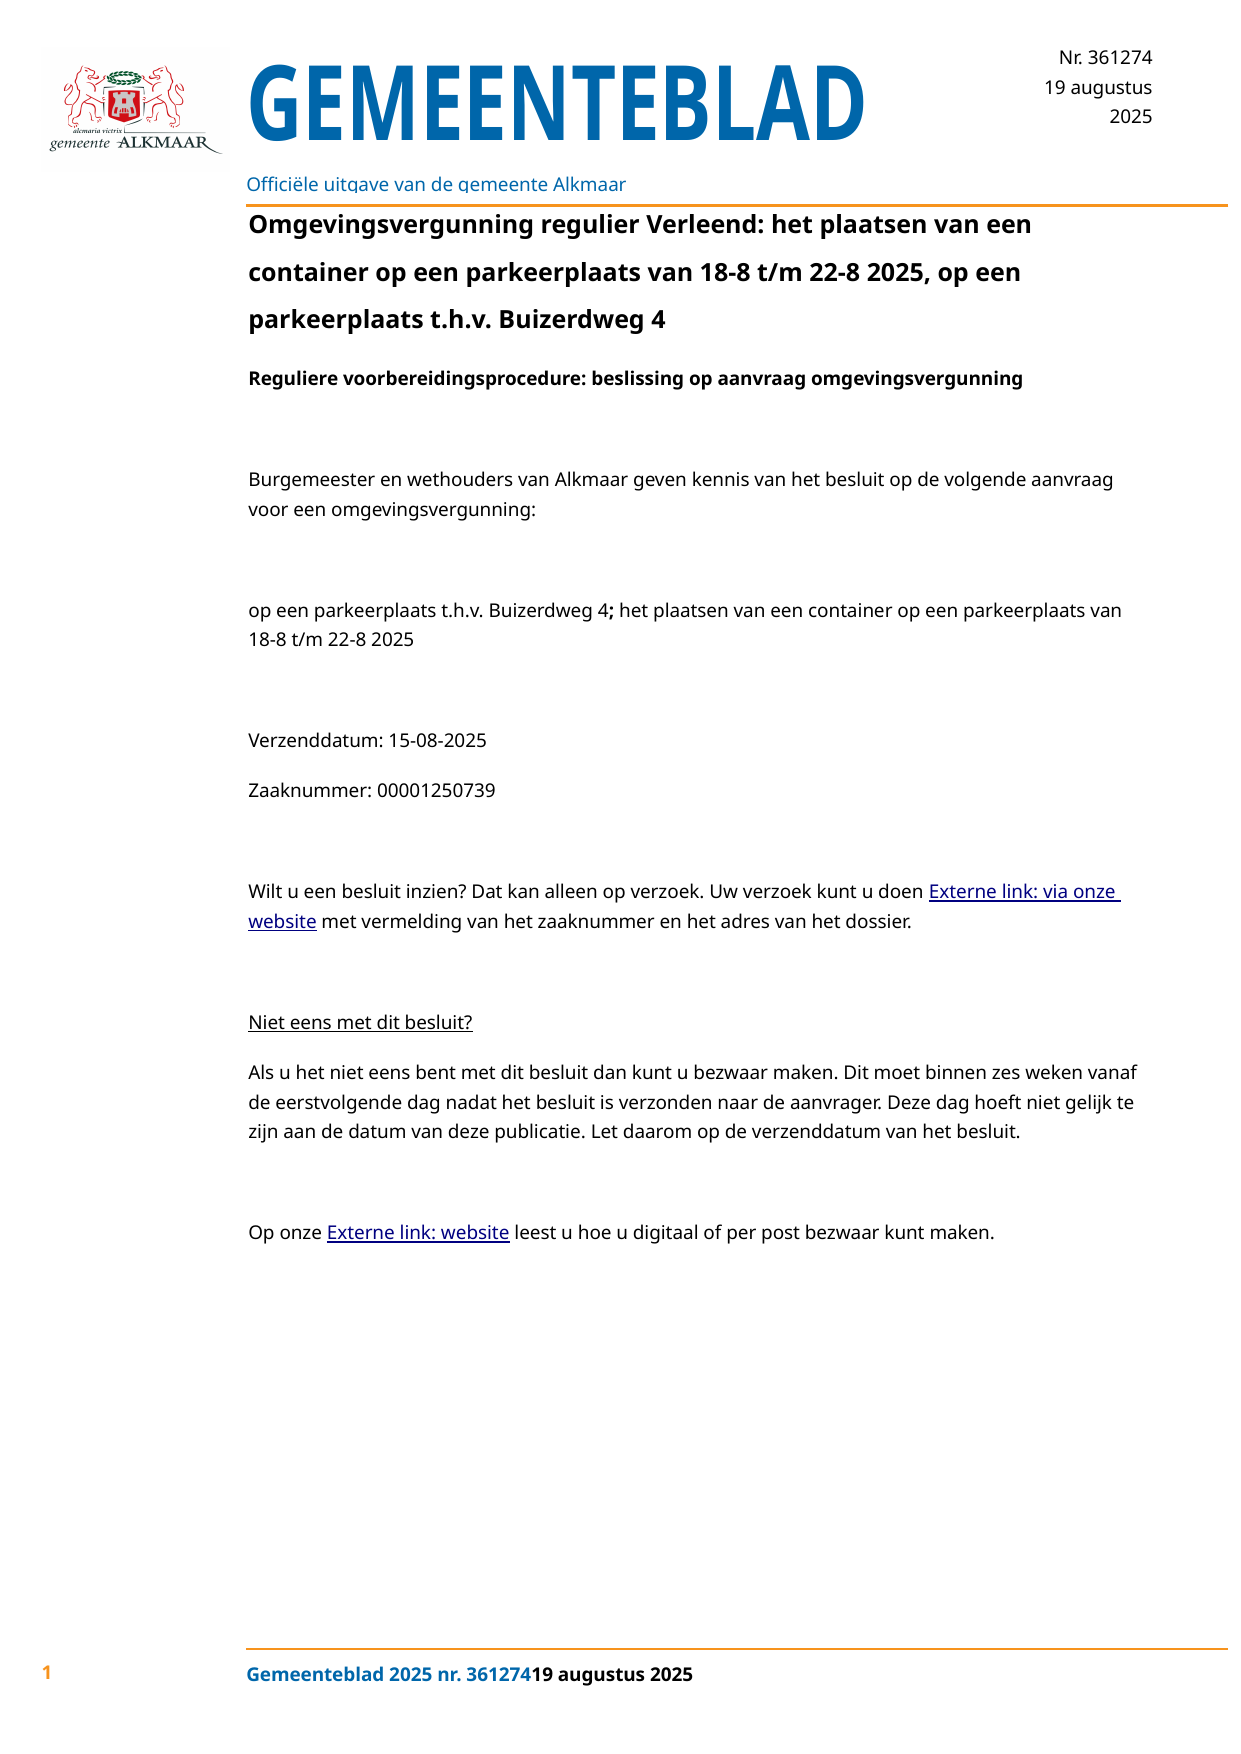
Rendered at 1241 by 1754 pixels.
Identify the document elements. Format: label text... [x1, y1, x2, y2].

text Zaaknummer: 00001250739 [248, 778, 1152, 803]
text Reguliere voorbereidingsprocedure: beslissing op aanvraag omgevingsvergunning [248, 366, 1152, 391]
text Op onze Externe link: website leest u hoe u digitaal of per post bezwaar kunt maken. [248, 1219, 1152, 1245]
text Niet eens met dit besluit? [248, 1009, 1152, 1034]
text Als u het niet eens bent met dit besluit dan kunt u bezwaar maken. Dit moet binnen zes weken vanaf de eerstvolgende dag nadat het besluit is verzonden naar de aanvrager. Deze dag hoeft niet gelijk te zijn aan de datum van deze publicatie. Let daarom op de verzenddatum van het besluit. [248, 1059, 1152, 1144]
text Wilt u een besluit inzien? Dat kan alleen op verzoek. Uw verzoek kunt u doen Externe link: via onze website met vermelding van het zaaknummer en het adres van het dossier. [248, 878, 1152, 934]
text Verzenddatum: 15-08-2025 [248, 727, 1152, 753]
text Omgevingsvergunning regulier Verleend: het plaatsen van een container op een parkeerplaats van 18-8 t/m 22-8 2025, op een parkeerplaats t.h.v. Buizerdweg 4 [248, 207, 1152, 336]
text op een parkeerplaats t.h.v. Buizerdweg 4; het plaatsen van een container op een parkeerplaats van 18-8 t/m 22-8 2025 [248, 597, 1152, 652]
text Burgemeester en wethouders van Alkmaar geven kennis van het besluit op de volgende aanvraag voor een omgevingsvergunning: [248, 466, 1152, 522]
picture [41, 47, 231, 172]
